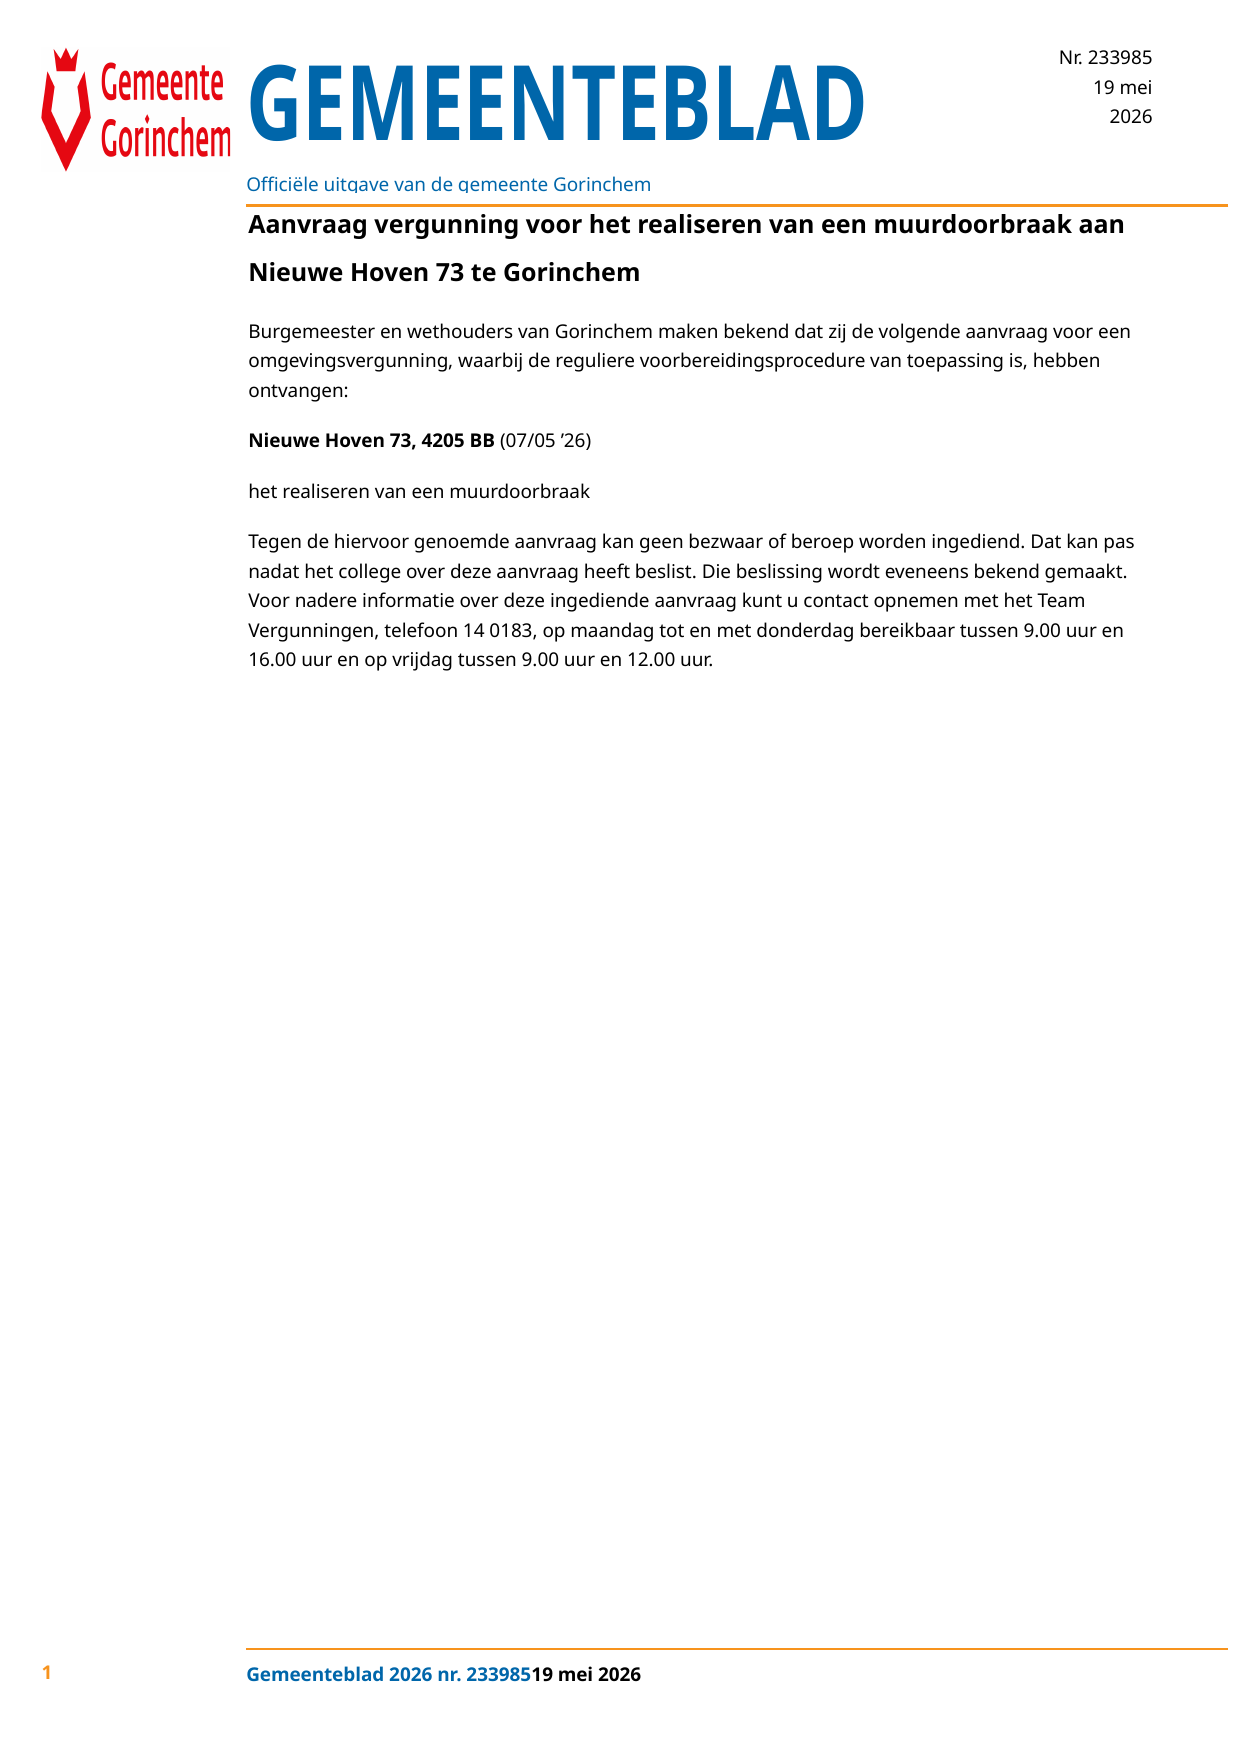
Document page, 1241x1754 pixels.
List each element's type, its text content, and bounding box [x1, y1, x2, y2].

text Burgemeester en wethouders van Gorinchem maken bekend dat zij de volgende aanvraag voor een omgevingsvergunning, waarbij de reguliere voorbereidingsprocedure van toepassing is, hebben ontvangen: [248, 318, 1152, 403]
text Aanvraag vergunning voor het realiseren van een muurdoorbraak aan Nieuwe Hoven 73 te Gorinchem [248, 207, 1152, 288]
text Tegen de hiervoor genoemde aanvraag kan geen bezwaar of beroep worden ingediend. Dat kan pas nadat het college over deze aanvraag heeft beslist. Die beslissing wordt eveneens bekend gemaakt. Voor nadere informatie over deze ingediende aanvraag kunt u contact opnemen met het Team Vergunningen, telefoon 14 0183, op maandag tot en met donderdag bereikbaar tussen 9.00 uur en 16.00 uur en op vrijdag tussen 9.00 uur en 12.00 uur. [248, 528, 1152, 672]
picture [41, 47, 231, 172]
text Nieuwe Hoven 73, 4205 BB (07/05 ’26) [248, 427, 1152, 453]
text het realiseren van een muurdoorbraak [248, 478, 1152, 504]
